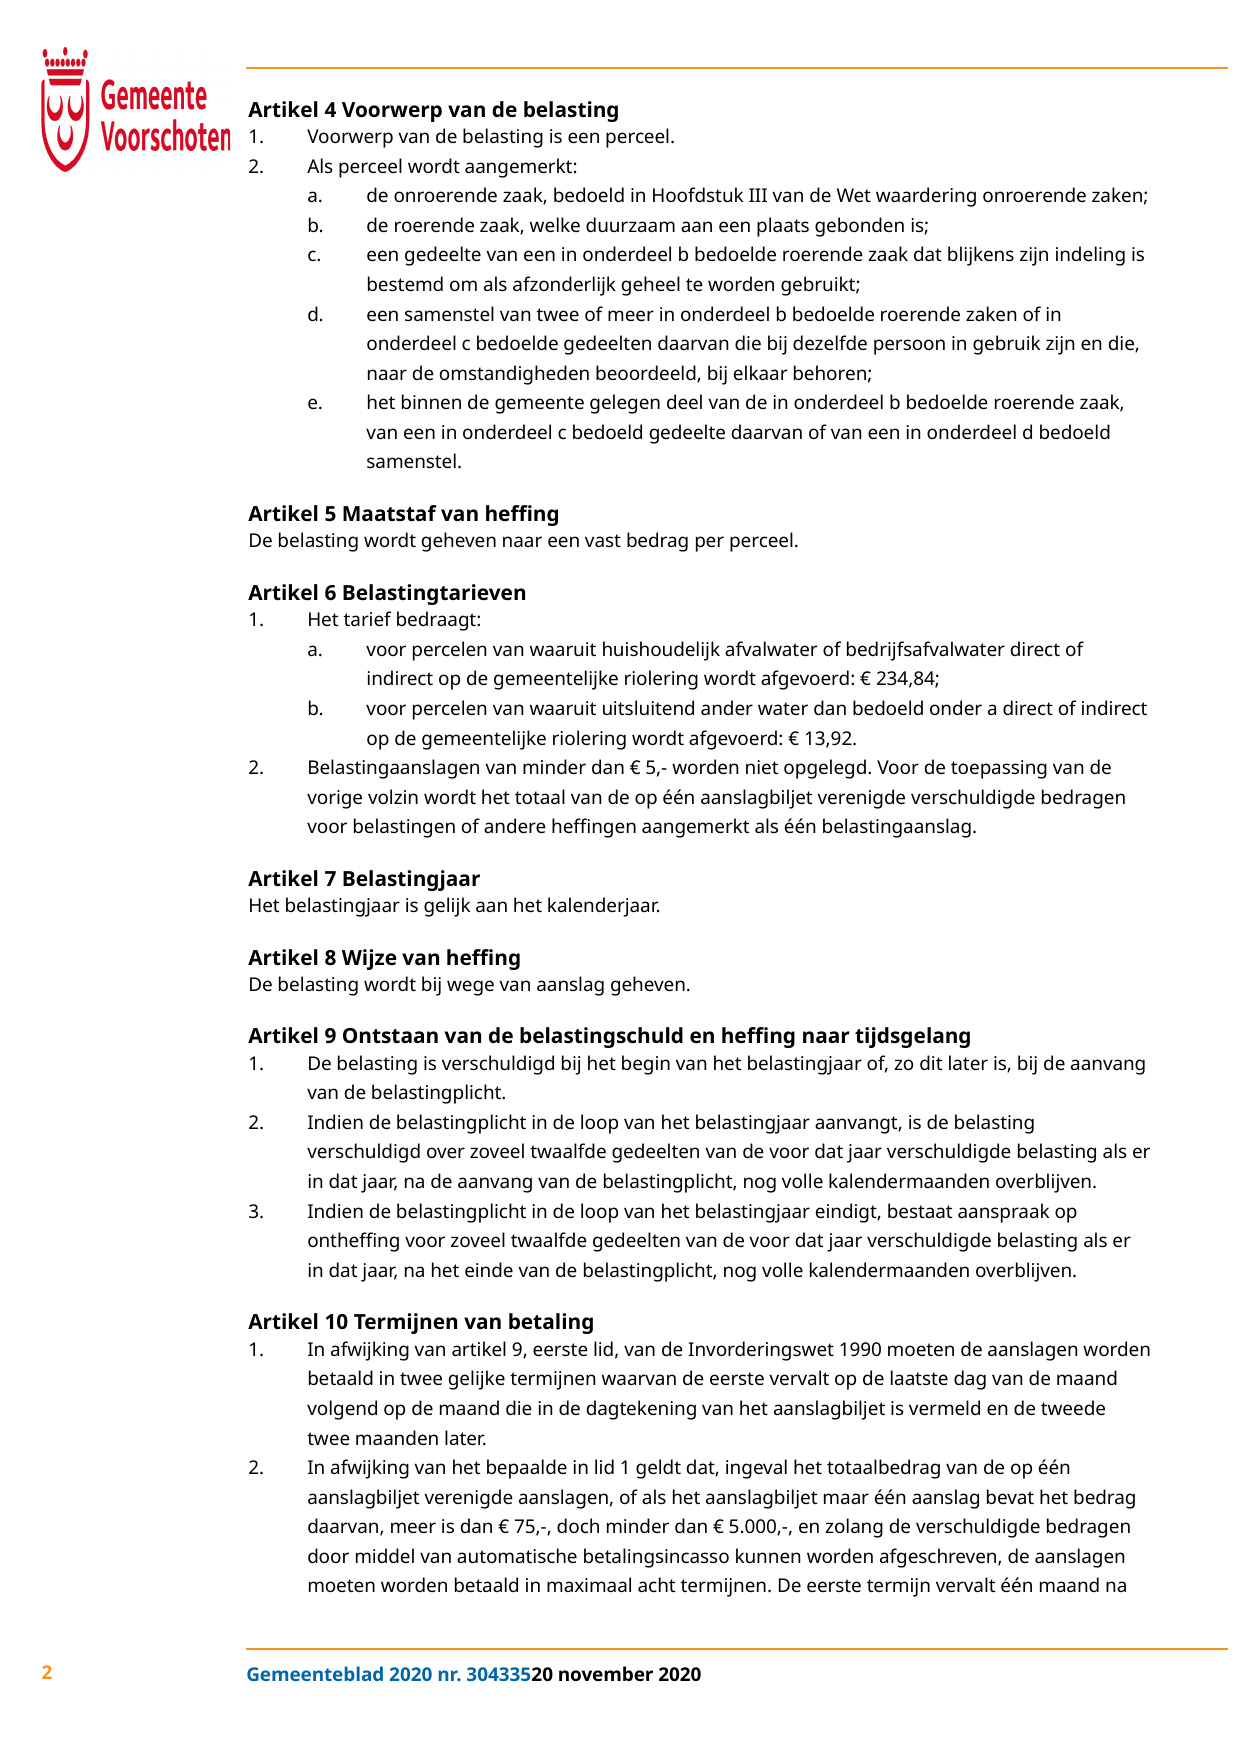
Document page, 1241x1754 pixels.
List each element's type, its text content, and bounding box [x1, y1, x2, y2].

list voor percelen van waaruit uitsluitend ander water dan bedoeld onder a direct of indirect op de gemeentelijke riolering wordt afgevoerd: € 13,92. [307, 695, 1152, 750]
list de onroerende zaak, bedoeld in Hoofdstuk III van de Wet waardering onroerende zaken; [307, 182, 1152, 208]
list Indien de belastingplicht in de loop van het belastingjaar aanvangt, is de belasting verschuldigd over zoveel twaalfde gedeelten van de voor dat jaar verschuldigde belasting als er in dat jaar, na de aanvang van de belastingplicht, nog volle kalendermaanden overblijven. [248, 1109, 1152, 1194]
list een gedeelte van een in onderdeel b bedoelde roerende zaak dat blijkens zijn indeling is bestemd om als afzonderlijk geheel te worden gebruikt; [307, 242, 1152, 297]
list Belastingaanslagen van minder dan € 5,- worden niet opgelegd. Voor de toepassing van de vorige volzin wordt het totaal van de op één aanslagbiljet verenigde verschuldigde bedragen voor belastingen of andere heffingen aangemerkt als één belastingaanslag. [248, 754, 1152, 839]
text Artikel 9 Ontstaan van de belastingschuld en heffing naar tijdsgelang [248, 1022, 1152, 1050]
text Artikel 8 Wijze van heffing [248, 943, 1152, 971]
text De belasting wordt bij wege van aanslag geheven. [248, 971, 1152, 997]
list voor percelen van waaruit huishoudelijk afvalwater of bedrijfsafvalwater direct of indirect op de gemeentelijke riolering wordt afgevoerd: € 234,84; [307, 636, 1152, 691]
list het binnen de gemeente gelegen deel van de in onderdeel b bedoelde roerende zaak, van een in onderdeel c bedoeld gedeelte daarvan of van een in onderdeel d bedoeld samenstel. [307, 389, 1152, 474]
list Als perceel wordt aangemerkt: [248, 153, 1152, 178]
list Voorwerp van de belasting is een perceel. [248, 123, 1152, 149]
list De belasting is verschuldigd bij het begin van het belastingjaar of, zo dit later is, bij de aanvang van de belastingplicht. [248, 1050, 1152, 1105]
text Artikel 7 Belastingjaar [248, 864, 1152, 892]
text Artikel 6 Belastingtarieven [248, 578, 1152, 606]
list In afwijking van het bepaalde in lid 1 geldt dat, ingeval het totaalbedrag van de op één aanslagbiljet verenigde aanslagen, of als het aanslagbiljet maar één aanslag bevat het bedrag daarvan, meer is dan € 75,-, doch minder dan € 5.000,-, en zolang de verschuldigde bedragen door middel van automatische betalingsincasso kunnen worden afgeschreven, de aanslagen moeten worden betaald in maximaal acht termijnen. De eerste termijn vervalt één maand na [248, 1454, 1152, 1598]
text Artikel 10 Termijnen van betaling [248, 1307, 1152, 1336]
picture [41, 47, 231, 172]
list een samenstel van twee of meer in onderdeel b bedoelde roerende zaken of in onderdeel c bedoelde gedeelten daarvan die bij dezelfde persoon in gebruik zijn en die, naar de omstandigheden beoordeeld, bij elkaar behoren; [307, 301, 1152, 386]
list de roerende zaak, welke duurzaam aan een plaats gebonden is; [307, 212, 1152, 238]
text Het belastingjaar is gelijk aan het kalenderjaar. [248, 892, 1152, 918]
text Artikel 5 Maatstaf van heffing [248, 499, 1152, 527]
list Het tarief bedraagt: [248, 606, 1152, 632]
list In afwijking van artikel 9, eerste lid, van de Invorderingswet 1990 moeten de aanslagen worden betaald in twee gelijke termijnen waarvan de eerste vervalt op de laatste dag van de maand volgend op de maand die in de dagtekening van het aanslagbiljet is vermeld en de tweede twee maanden later. [248, 1336, 1152, 1450]
list Indien de belastingplicht in de loop van het belastingjaar eindigt, bestaat aanspraak op ontheffing voor zoveel twaalfde gedeelten van de voor dat jaar verschuldigde belasting als er in dat jaar, na het einde van de belastingplicht, nog volle kalendermaanden overblijven. [248, 1198, 1152, 1283]
text Artikel 4 Voorwerp van de belasting [248, 95, 1152, 123]
text De belasting wordt geheven naar een vast bedrag per perceel. [248, 527, 1152, 553]
